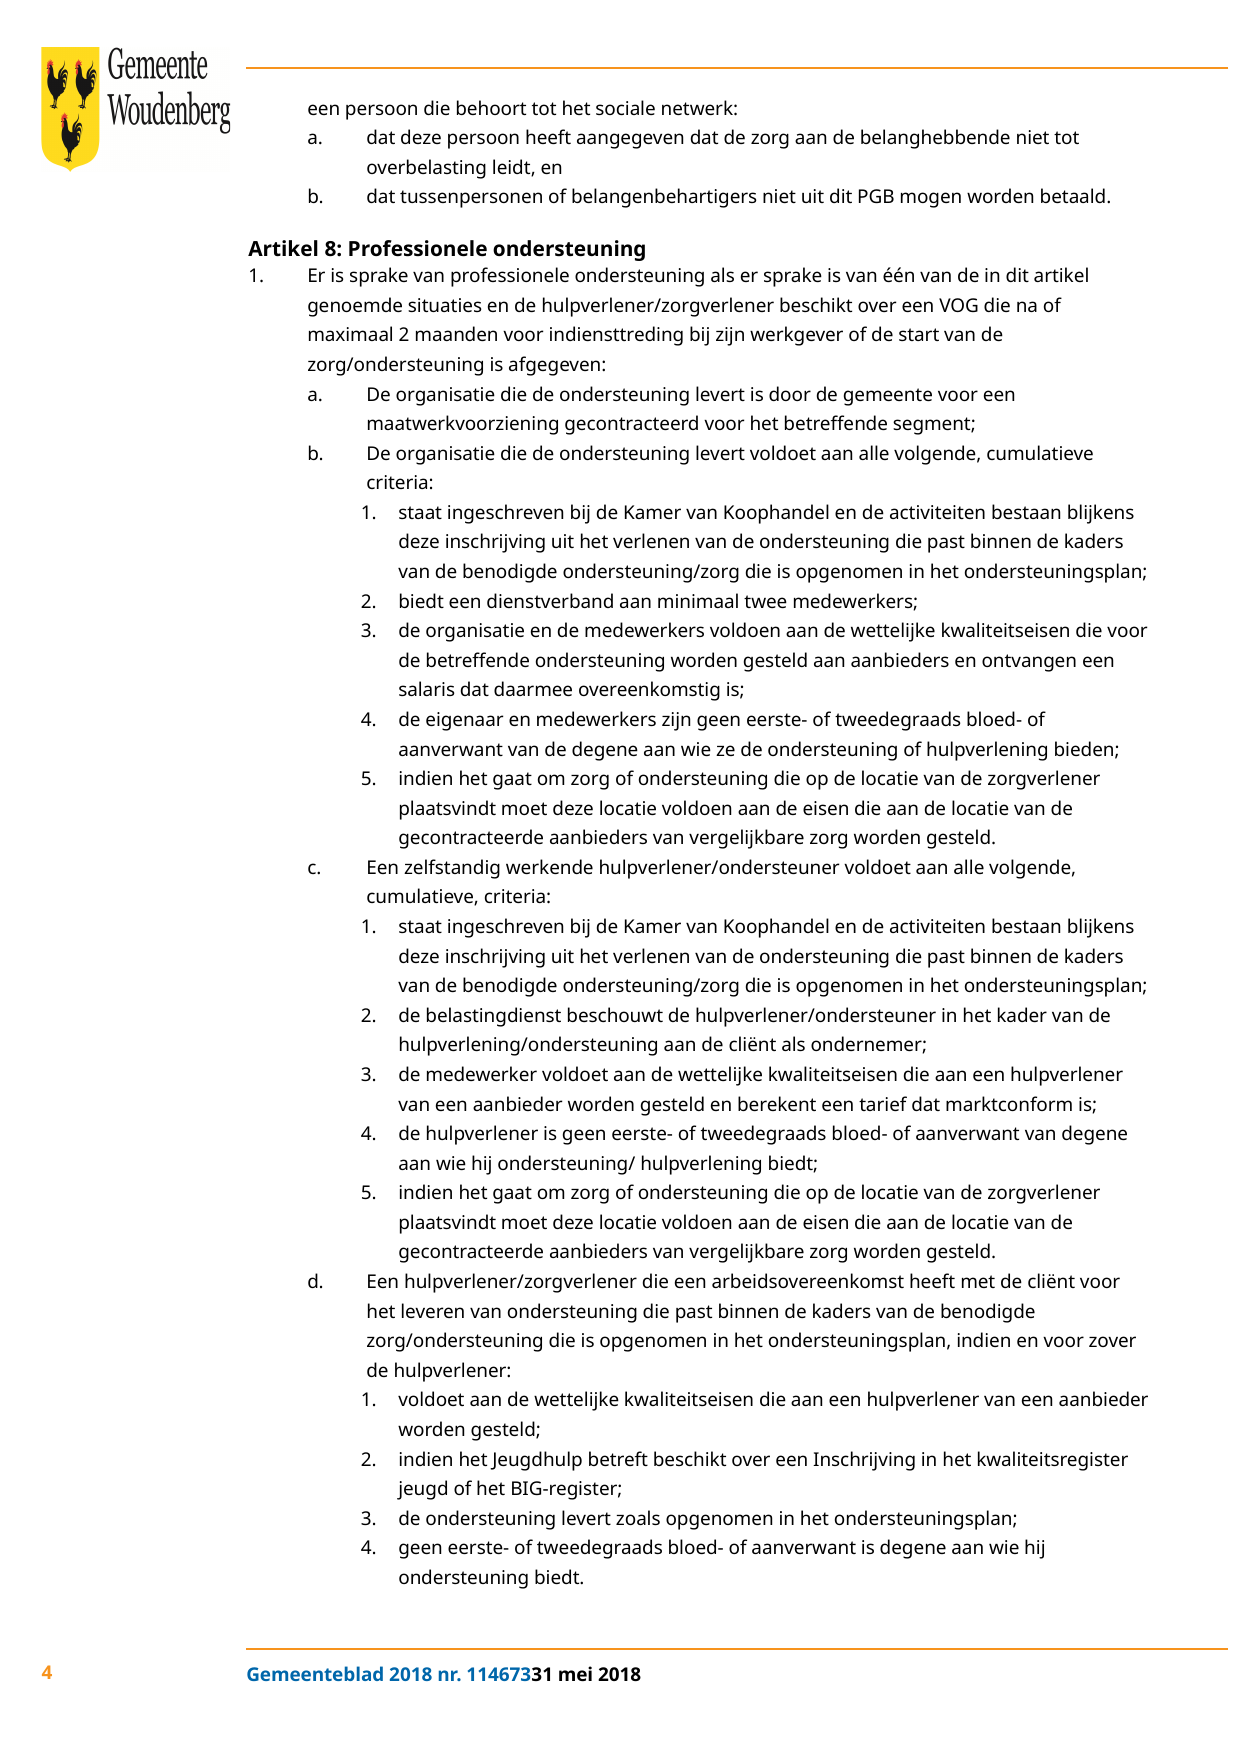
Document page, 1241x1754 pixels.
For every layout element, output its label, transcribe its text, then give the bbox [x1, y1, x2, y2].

list een persoon die behoort tot het sociale netwerk: [248, 95, 1152, 121]
picture [41, 47, 231, 172]
list indien het Jeugdhulp betreft beschikt over een Inschrijving in het kwaliteitsregister jeugd of het BIG-register; [361, 1446, 1152, 1501]
list de hulpverlener is geen eerste- of tweedegraads bloed- of aanverwant van degene aan wie hij ondersteuning/ hulpverlening biedt; [361, 1120, 1152, 1176]
list voldoet aan de wettelijke kwaliteitseisen die aan een hulpverlener van een aanbieder worden gesteld; [361, 1387, 1152, 1442]
list de eigenaar en medewerkers zijn geen eerste- of tweedegraads bloed- of aanverwant van de degene aan wie ze de ondersteuning of hulpverlening bieden; [361, 706, 1152, 761]
list Er is sprake van professionele ondersteuning als er sprake is van één van de in dit artikel genoemde situaties en de hulpverlener/zorgverlener beschikt over een VOG die na of maximaal 2 maanden voor indiensttreding bij zijn werkgever of de start van de zorg/ondersteuning is afgegeven: [248, 262, 1152, 377]
list De organisatie die de ondersteuning levert voldoet aan alle volgende, cumulatieve criteria: [307, 440, 1152, 495]
list dat tussenpersonen of belangenbehartigers niet uit dit PGB mogen worden betaald. [307, 183, 1152, 209]
list indien het gaat om zorg of ondersteuning die op de locatie van de zorgverlener plaatsvindt moet deze locatie voldoen aan de eisen die aan de locatie van de gecontracteerde aanbieders van vergelijkbare zorg worden gesteld. [361, 765, 1152, 850]
list Een hulpverlener/zorgverlener die een arbeidsovereenkomst heeft met de cliënt voor het leveren van ondersteuning die past binnen de kaders van de benodigde zorg/ondersteuning die is opgenomen in het ondersteuningsplan, indien en voor zover de hulpverlener: [307, 1268, 1152, 1383]
list de organisatie en de medewerkers voldoen aan de wettelijke kwaliteitseisen die voor de betreffende ondersteuning worden gesteld aan aanbieders en ontvangen een salaris dat daarmee overeenkomstig is; [361, 617, 1152, 702]
list staat ingeschreven bij de Kamer van Koophandel en de activiteiten bestaan blijkens deze inschrijving uit het verlenen van de ondersteuning die past binnen de kaders van de benodigde ondersteuning/zorg die is opgenomen in het ondersteuningsplan; [361, 913, 1152, 998]
list geen eerste- of tweedegraads bloed- of aanverwant is degene aan wie hij ondersteuning biedt. [361, 1534, 1152, 1590]
text Artikel 8: Professionele ondersteuning [248, 234, 1152, 262]
list de medewerker voldoet aan de wettelijke kwaliteitseisen die aan een hulpverlener van een aanbieder worden gesteld en berekent een tarief dat marktconform is; [361, 1061, 1152, 1116]
list Een zelfstandig werkende hulpverlener/ondersteuner voldoet aan alle volgende, cumulatieve, criteria: [307, 854, 1152, 909]
list de belastingdienst beschouwt de hulpverlener/ondersteuner in het kader van de hulpverlening/ondersteuning aan de cliënt als ondernemer; [361, 1002, 1152, 1057]
list dat deze persoon heeft aangegeven dat de zorg aan de belanghebbende niet tot overbelasting leidt, en [307, 124, 1152, 180]
list De organisatie die de ondersteuning levert is door de gemeente voor een maatwerkvoorziening gecontracteerd voor het betreffende segment; [307, 381, 1152, 436]
list staat ingeschreven bij de Kamer van Koophandel en de activiteiten bestaan blijkens deze inschrijving uit het verlenen van de ondersteuning die past binnen de kaders van de benodigde ondersteuning/zorg die is opgenomen in het ondersteuningsplan; [361, 499, 1152, 584]
list biedt een dienstverband aan minimaal twee medewerkers; [361, 588, 1152, 613]
list indien het gaat om zorg of ondersteuning die op de locatie van de zorgverlener plaatsvindt moet deze locatie voldoen aan de eisen die aan de locatie van de gecontracteerde aanbieders van vergelijkbare zorg worden gesteld. [361, 1179, 1152, 1264]
list de ondersteuning levert zoals opgenomen in het ondersteuningsplan; [361, 1505, 1152, 1531]
